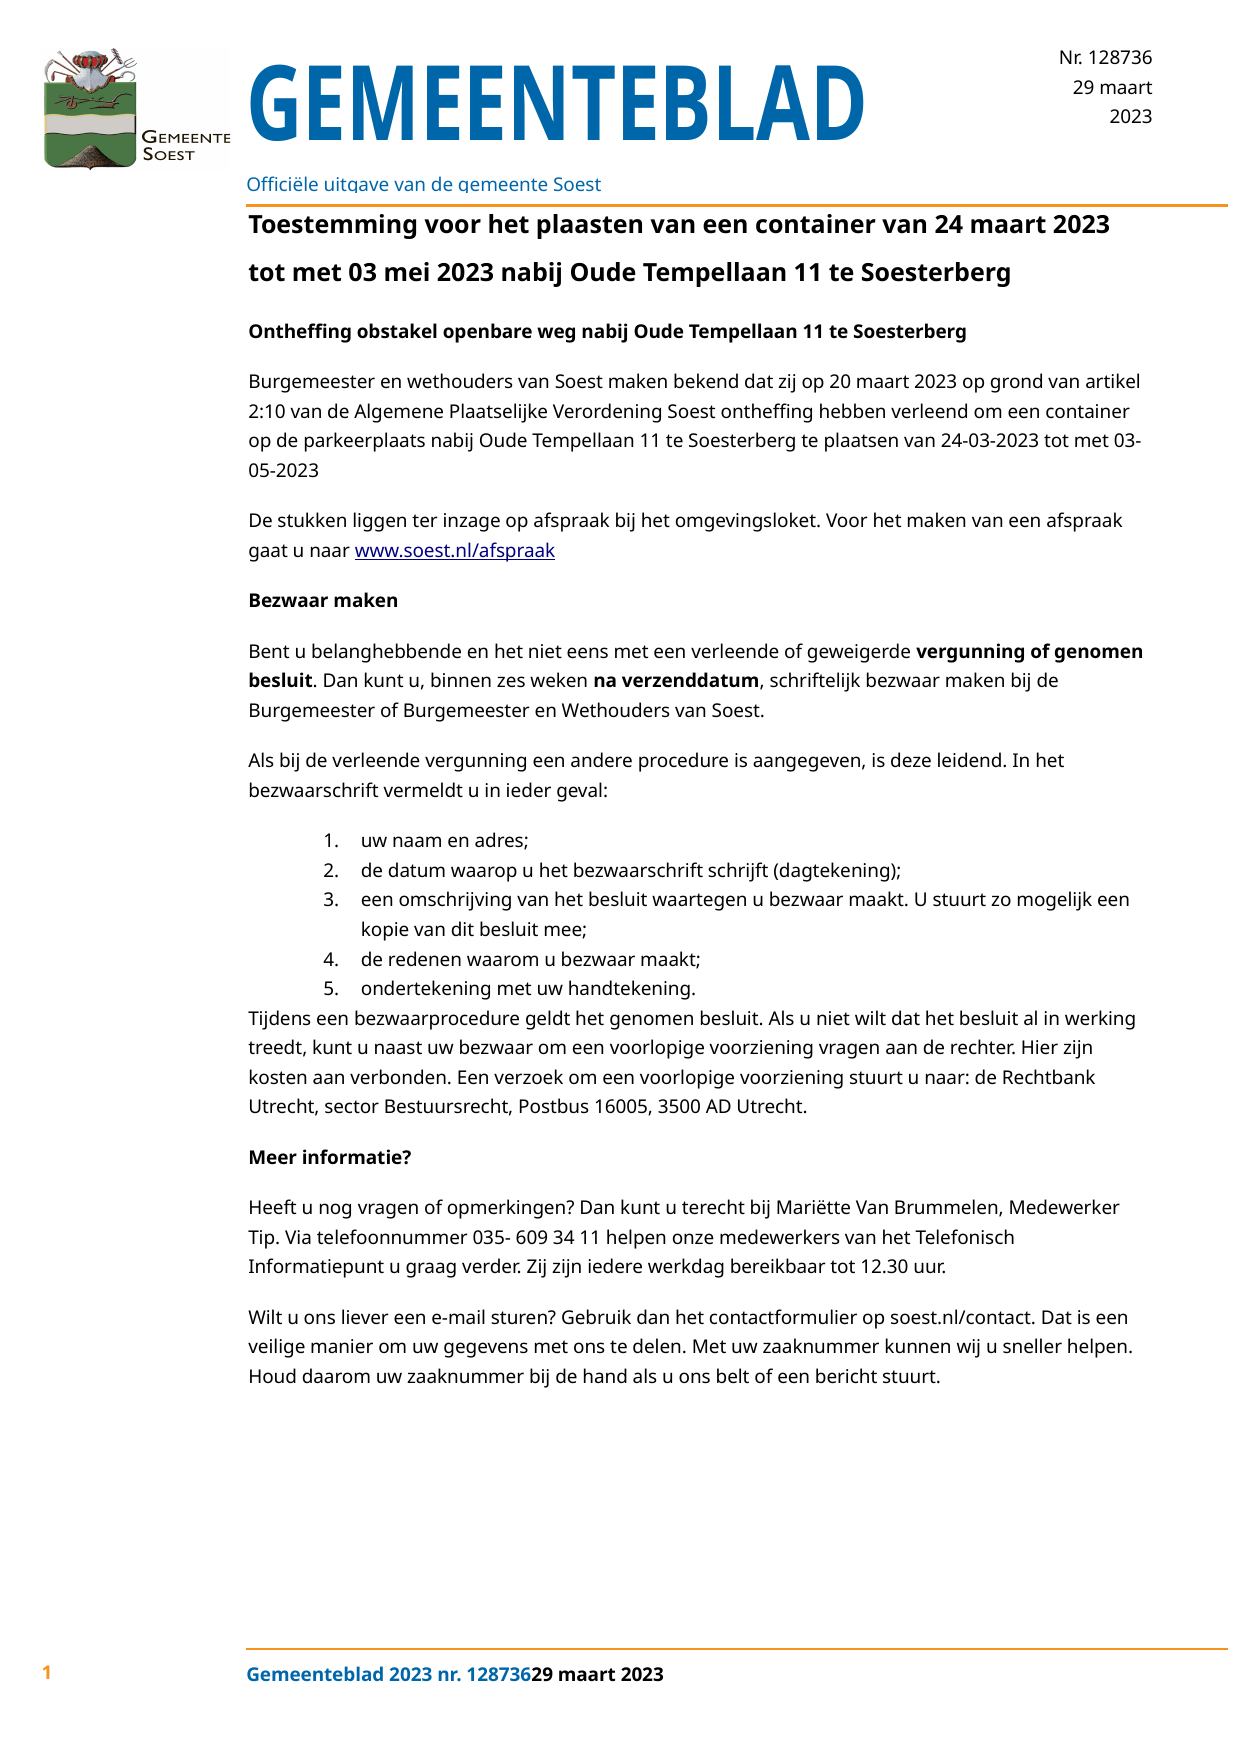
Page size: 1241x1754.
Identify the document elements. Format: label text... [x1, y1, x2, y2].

text Bezwaar maken [248, 587, 1152, 613]
text Als bij de verleende vergunning een andere procedure is aangegeven, is deze leidend. In het bezwaarschrift vermeldt u in ieder geval: [248, 747, 1152, 803]
text Burgemeester en wethouders van Soest maken bekend dat zij op 20 maart 2023 op grond van artikel 2:10 van de Algemene Plaatselijke Verordening Soest ontheffing hebben verleend om een container op de parkeerplaats nabij Oude Tempellaan 11 te Soesterberg te plaatsen van 24-03-2023 tot met 03-05-2023 [248, 368, 1152, 483]
list de redenen waarom u bezwaar maakt; [323, 946, 1152, 972]
text De stukken liggen ter inzage op afspraak bij het omgevingsloket. Voor het maken van een afspraak gaat u naar www.soest.nl/afspraak [248, 507, 1152, 563]
list de datum waarop u het bezwaarschrift schrijft (dagtekening); [323, 857, 1152, 883]
text Tijdens een bezwaarprocedure geldt het genomen besluit. Als u niet wilt dat het besluit al in werking treedt, kunt u naast uw bezwaar om een voorlopige voorziening vragen aan de rechter. Hier zijn kosten aan verbonden. Een verzoek om een voorlopige voorziening stuurt u naar: de Rechtbank Utrecht, sector Bestuursrecht, Postbus 16005, 3500 AD Utrecht. [248, 1005, 1152, 1119]
picture [41, 47, 231, 172]
text Wilt u ons liever een e-mail sturen? Gebruik dan het contactformulier op soest.nl/contact. Dat is een veilige manier om uw gegevens met ons te delen. Met uw zaaknummer kunnen wij u sneller helpen. Houd daarom uw zaaknummer bij de hand als u ons belt of een bericht stuurt. [248, 1304, 1152, 1389]
text Meer informatie? [248, 1144, 1152, 1170]
text Ontheffing obstakel openbare weg nabij Oude Tempellaan 11 te Soesterberg [248, 318, 1152, 344]
list uw naam en adres; [323, 827, 1152, 853]
text Bent u belanghebbende en het niet eens met een verleende of geweigerde vergunning of genomen besluit. Dan kunt u, binnen zes weken na verzenddatum, schriftelijk bezwaar maken bij de Burgemeester of Burgemeester en Wethouders van Soest. [248, 638, 1152, 723]
list ondertekening met uw handtekening. [323, 975, 1152, 1001]
text Toestemming voor het plaasten van een container van 24 maart 2023 tot met 03 mei 2023 nabij Oude Tempellaan 11 te Soesterberg [248, 207, 1152, 288]
text Heeft u nog vragen of opmerkingen? Dan kunt u terecht bij Mariëtte Van Brummelen, Medewerker Tip. Via telefoonnummer 035- 609 34 11 helpen onze medewerkers van het Telefonisch Informatiepunt u graag verder. Zij zijn iedere werkdag bereikbaar tot 12.30 uur. [248, 1194, 1152, 1279]
list een omschrijving van het besluit waartegen u bezwaar maakt. U stuurt zo mogelijk een kopie van dit besluit mee; [323, 887, 1152, 942]
